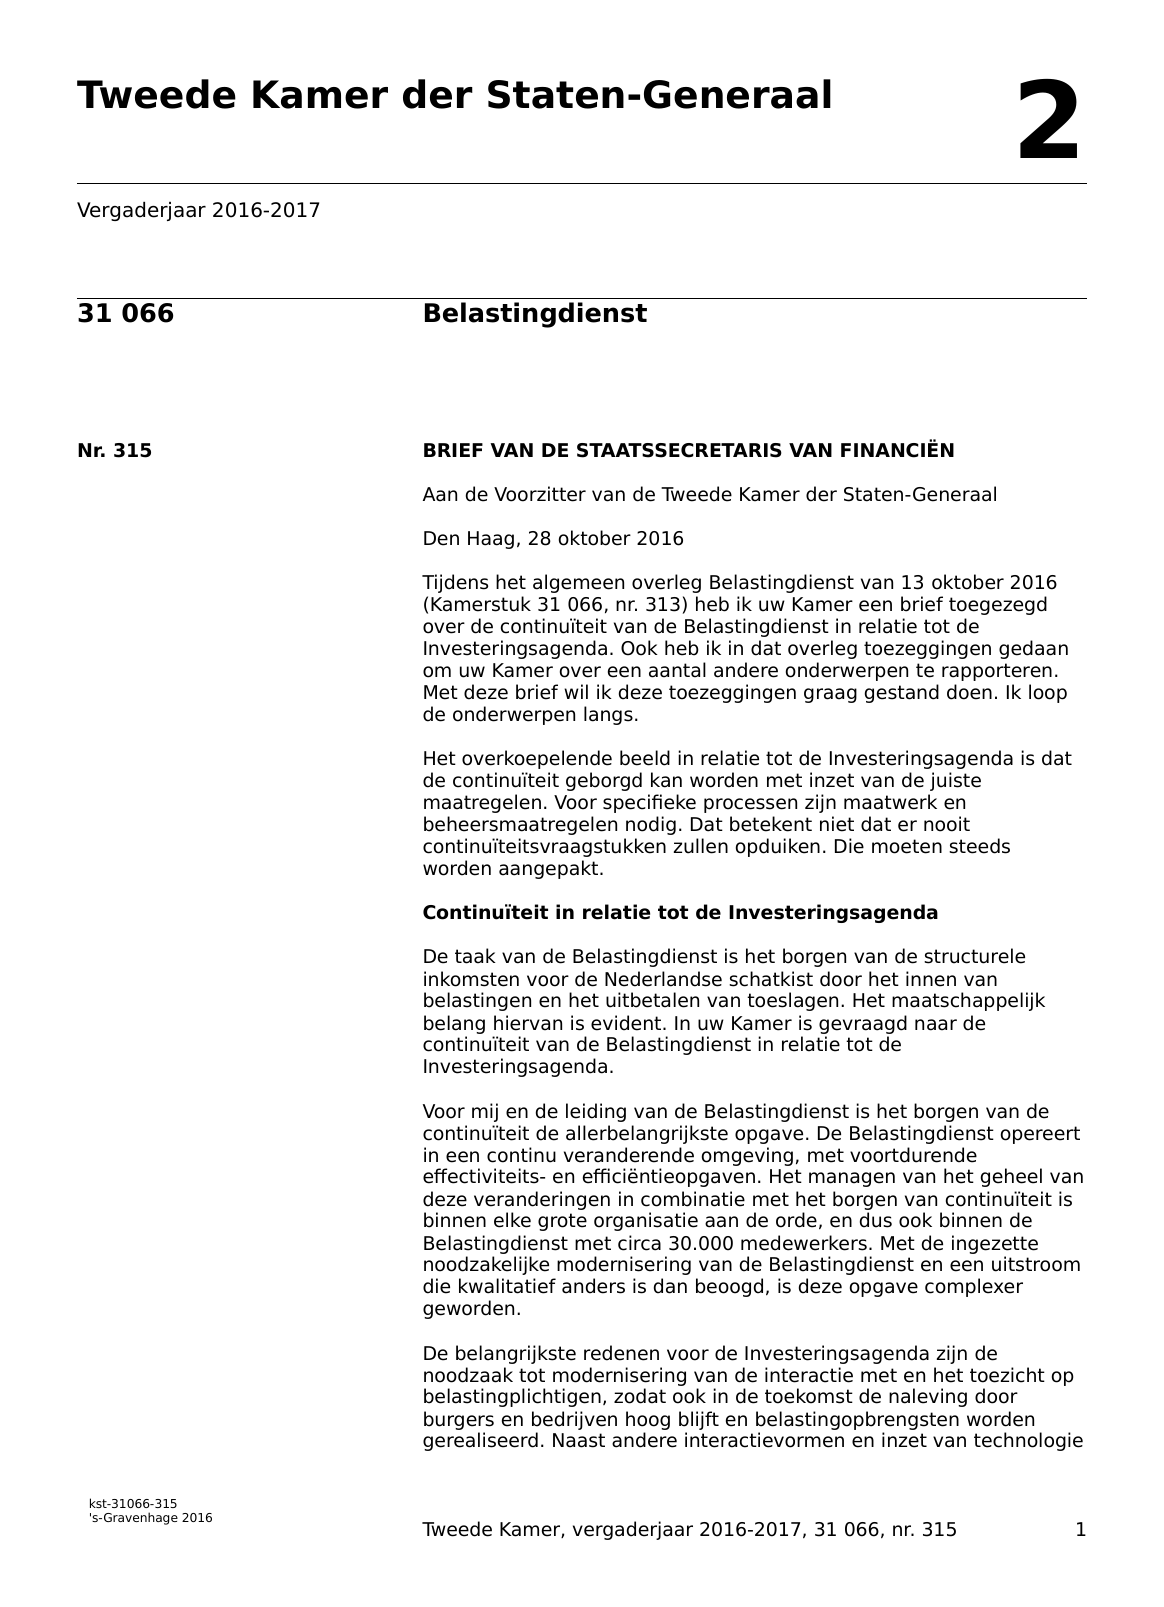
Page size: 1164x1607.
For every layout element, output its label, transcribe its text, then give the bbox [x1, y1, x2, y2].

subtitle Nr. 315 BRIEF VAN DE STAATSSECRETARIS VAN FINANCIËN [77, 440, 1087, 462]
text kst-31066-315 [88, 1497, 323, 1511]
text Voor mij en de leiding van de Belastingdienst is het borgen van de continuïteit de allerbelangrijkste opgave. De Belastingdienst opereert in een continu veranderende omgeving, met voortdurende effectiviteits- en efficiëntieopgaven. Het managen van het geheel van deze veranderingen in combinatie met het borgen van continuïteit is binnen elke grote organisatie aan de orde, en dus ook binnen de Belastingdienst met circa 30.000 medewerkers. Met de ingezette noodzakelijke modernisering van de Belastingdienst en een uitstroom die kwalitatief anders is dan beoogd, is deze opgave complexer geworden. [422, 1101, 1087, 1320]
subtitle Continuïteit in relatie tot de Investeringsagenda [422, 902, 1087, 924]
text 's-Gravenhage 2016 [88, 1511, 323, 1525]
table_header Tweede Kamer der Staten-Generaal [77, 59, 886, 183]
table_header 2 [886, 59, 1087, 183]
text Het overkoepelende beeld in relatie tot de Investeringsagenda is dat de continuïteit geborgd kan worden met inzet van de juiste maatregelen. Voor specifieke processen zijn maatwerk en beheersmaatregelen nodig. Dat betekent niet dat er nooit continuïteitsvraagstukken zullen opduiken. Die moeten steeds worden aangepakt. [422, 748, 1087, 880]
text Den Haag, 28 oktober 2016 [422, 528, 1087, 550]
text De belangrijkste redenen voor de Investeringsagenda zijn de noodzaak tot modernisering van de interactie met en het toezicht op belastingplichtigen, zodat ook in de toekomst de naleving door burgers en bedrijven hoog blijft en belastingopbrengsten worden gerealiseerd. Naast andere interactievormen en inzet van technologie [422, 1342, 1087, 1452]
table_cell Vergaderjaar 2016-2017 [77, 184, 1087, 298]
text Tijdens het algemeen overleg Belastingdienst van 13 oktober 2016 (Kamerstuk 31 066, nr. 313) heb ik uw Kamer een brief toegezegd over de continuïteit van de Belastingdienst in relatie tot de Investeringsagenda. Ook heb ik in dat overleg toezeggingen gedaan om uw Kamer over een aantal andere onderwerpen te rapporteren. Met deze brief wil ik deze toezeggingen graag gestand doen. Ik loop de onderwerpen langs. [422, 572, 1087, 726]
text De taak van de Belastingdienst is het borgen van de structurele inkomsten voor de Nederlandse schatkist door het innen van belastingen en het uitbetalen van toeslagen. Het maatschappelijk belang hiervan is evident. In uw Kamer is gevraagd naar de continuïteit van de Belastingdienst in relatie tot de Investeringsagenda. [422, 946, 1087, 1078]
subtitle 31 066 Belastingdienst [77, 299, 1087, 329]
text Aan de Voorzitter van de Tweede Kamer der Staten-Generaal [422, 484, 1087, 506]
